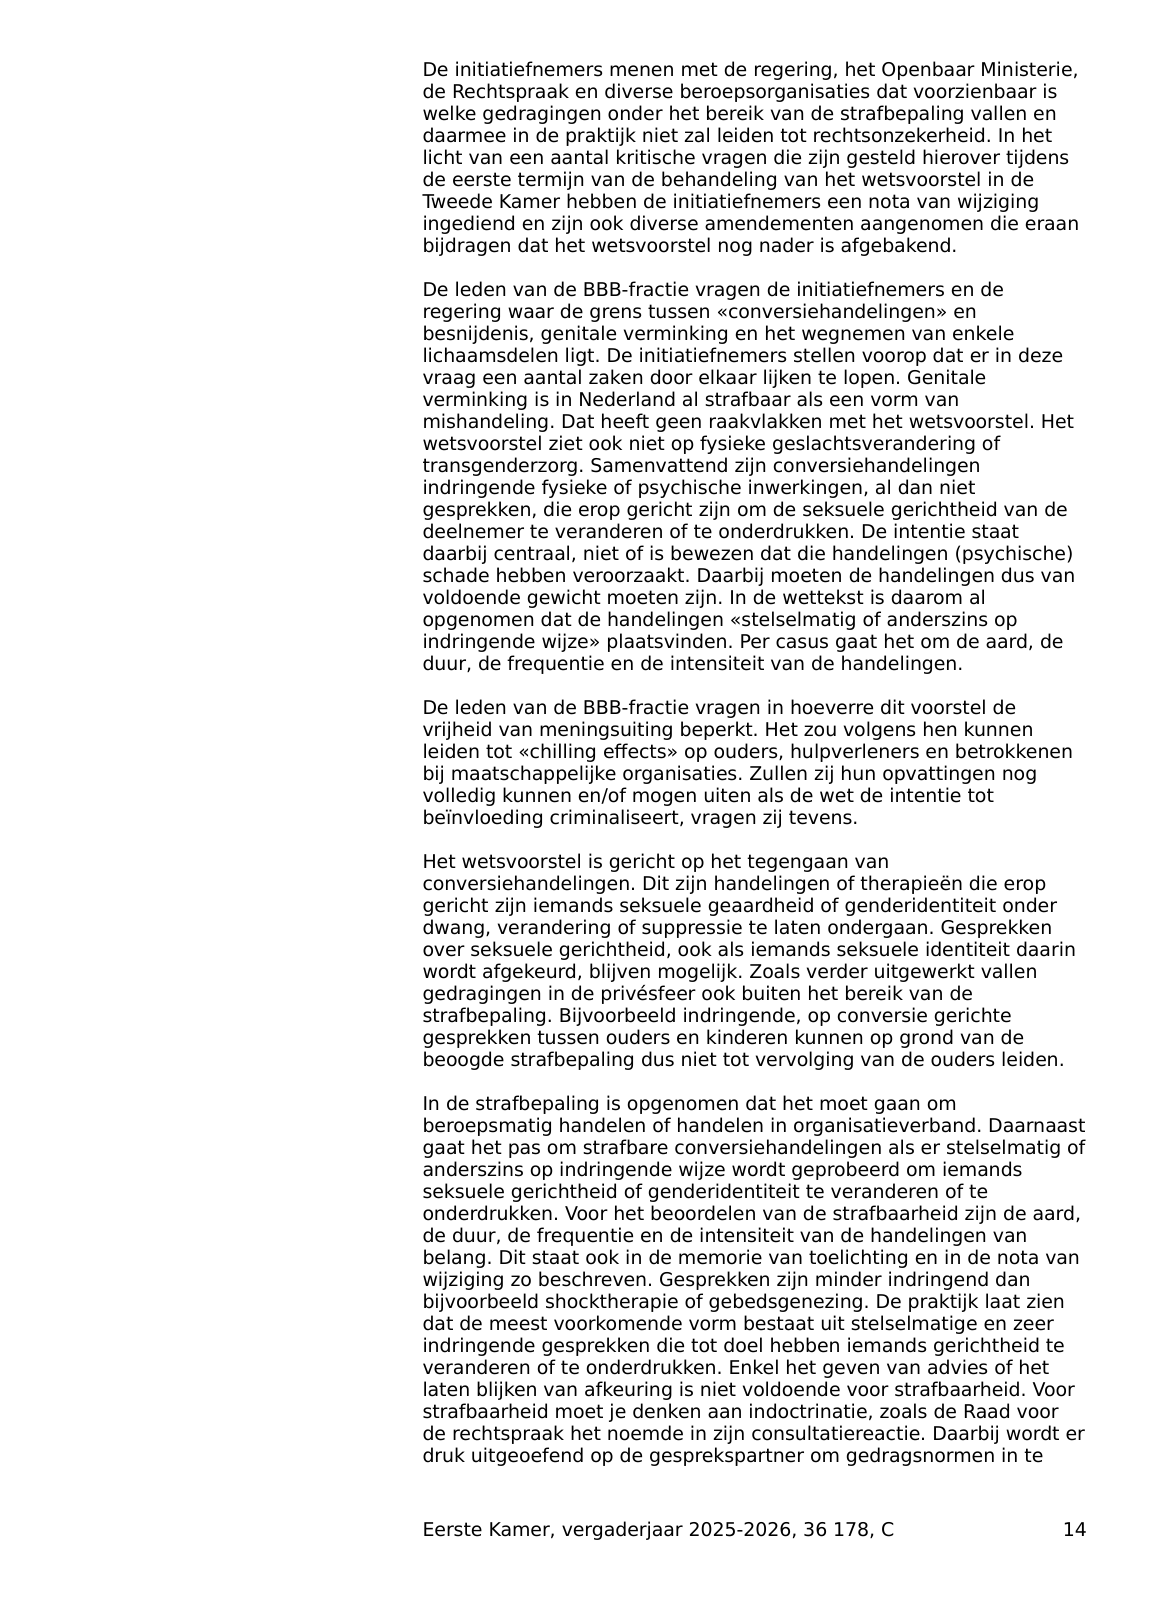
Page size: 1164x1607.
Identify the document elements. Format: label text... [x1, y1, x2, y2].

text Het wetsvoorstel is gericht op het tegengaan van conversiehandelingen. Dit zijn handelingen of therapieën die erop gericht zijn iemands seksuele geaardheid of genderidentiteit onder dwang, verandering of suppressie te laten ondergaan. Gesprekken over seksuele gerichtheid, ook als iemands seksuele identiteit daarin wordt afgekeurd, blijven mogelijk. Zoals verder uitgewerkt vallen gedragingen in de privésfeer ook buiten het bereik van de strafbepaling. Bijvoorbeeld indringende, op conversie gerichte gesprekken tussen ouders en kinderen kunnen op grond van de beoogde strafbepaling dus niet tot vervolging van de ouders leiden. [422, 851, 1087, 1071]
text De leden van de BBB-fractie vragen in hoeverre dit voorstel de vrijheid van meningsuiting beperkt. Het zou volgens hen kunnen leiden tot «chilling effects» op ouders, hulpverleners en betrokkenen bij maatschappelijke organisaties. Zullen zij hun opvattingen nog volledig kunnen en/of mogen uiten als de wet de intentie tot beïnvloeding criminaliseert, vragen zij tevens. [422, 697, 1087, 829]
text De leden van de BBB-fractie vragen de initiatiefnemers en de regering waar de grens tussen «conversiehandelingen» en besnijdenis, genitale verminking en het wegnemen van enkele lichaamsdelen ligt. De initiatiefnemers stellen voorop dat er in deze vraag een aantal zaken door elkaar lijken te lopen. Genitale verminking is in Nederland al strafbaar als een vorm van mishandeling. Dat heeft geen raakvlakken met het wetsvoorstel. Het wetsvoorstel ziet ook niet op fysieke geslachtsverandering of transgenderzorg. Samenvattend zijn conversiehandelingen indringende fysieke of psychische inwerkingen, al dan niet gesprekken, die erop gericht zijn om de seksuele gerichtheid van de deelnemer te veranderen of te onderdrukken. De intentie staat daarbij centraal, niet of is bewezen dat die handelingen (psychische) schade hebben veroorzaakt. Daarbij moeten de handelingen dus van voldoende gewicht moeten zijn. In de wettekst is daarom al opgenomen dat de handelingen «stelselmatig of anderszins op indringende wijze» plaatsvinden. Per casus gaat het om de aard, de duur, de frequentie en de intensiteit van de handelingen. [422, 279, 1087, 675]
text De initiatiefnemers menen met de regering, het Openbaar Ministerie, de Rechtspraak en diverse beroepsorganisaties dat voorzienbaar is welke gedragingen onder het bereik van de strafbepaling vallen en daarmee in de praktijk niet zal leiden tot rechtsonzekerheid. In het licht van een aantal kritische vragen die zijn gesteld hierover tijdens de eerste termijn van de behandeling van het wetsvoorstel in de Tweede Kamer hebben de initiatiefnemers een nota van wijziging ingediend en zijn ook diverse amendementen aangenomen die eraan bijdragen dat het wetsvoorstel nog nader is afgebakend. [422, 59, 1087, 257]
text In de strafbepaling is opgenomen dat het moet gaan om beroepsmatig handelen of handelen in organisatieverband. Daarnaast gaat het pas om strafbare conversiehandelingen als er stelselmatig of anderszins op indringende wijze wordt geprobeerd om iemands seksuele gerichtheid of genderidentiteit te veranderen of te onderdrukken. Voor het beoordelen van de strafbaarheid zijn de aard, de duur, de frequentie en de intensiteit van de handelingen van belang. Dit staat ook in de memorie van toelichting en in de nota van wijziging zo beschreven. Gesprekken zijn minder indringend dan bijvoorbeeld shocktherapie of gebedsgenezing. De praktijk laat zien dat de meest voorkomende vorm bestaat uit stelselmatige en zeer indringende gesprekken die tot doel hebben iemands gerichtheid te veranderen of te onderdrukken. Enkel het geven van advies of het laten blijken van afkeuring is niet voldoende voor strafbaarheid. Voor strafbaarheid moet je denken aan indoctrinatie, zoals de Raad voor de rechtspraak het noemde in zijn consultatiereactie. Daarbij wordt er druk uitgeoefend op de gesprekspartner om gedragsnormen in te [422, 1093, 1087, 1467]
